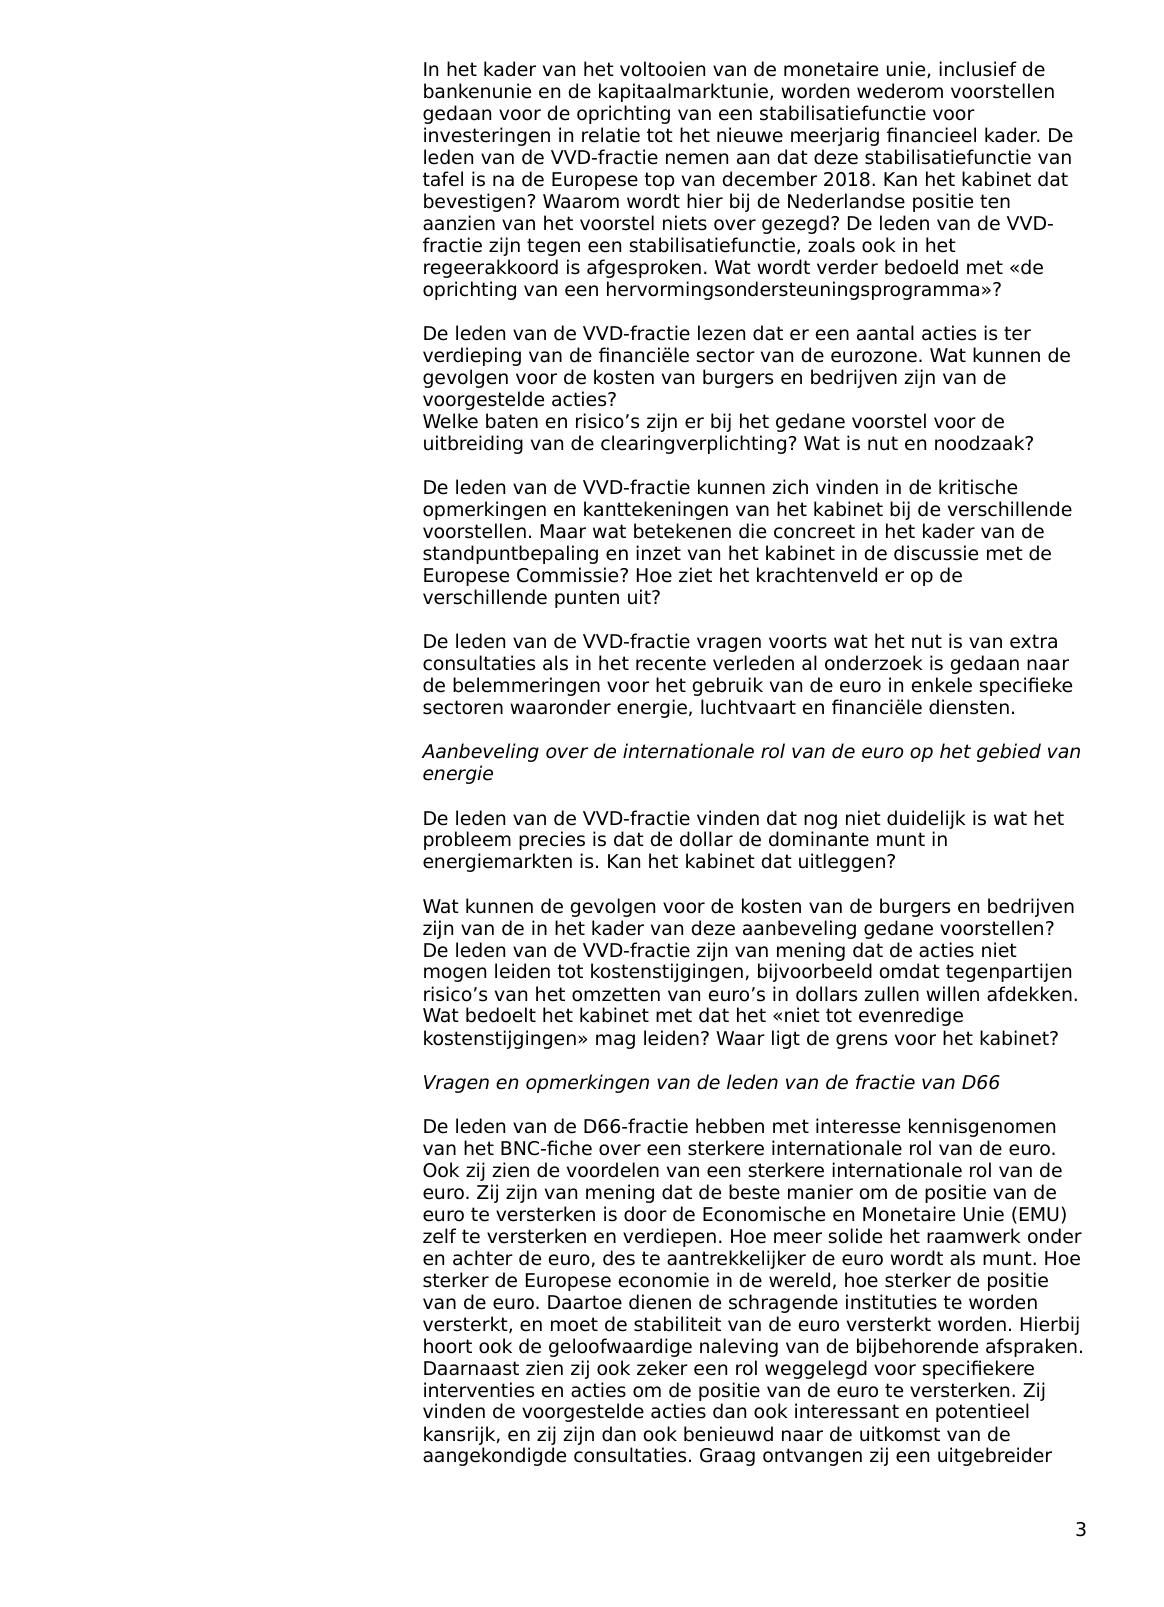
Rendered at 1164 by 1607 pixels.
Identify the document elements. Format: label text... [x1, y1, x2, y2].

text De leden van de VVD-fractie vragen voorts wat het nut is van extra consultaties als in het recente verleden al onderzoek is gedaan naar de belemmeringen voor het gebruik van de euro in enkele specifieke sectoren waaronder energie, luchtvaart en financiële diensten. [422, 631, 1087, 719]
text Wat kunnen de gevolgen voor de kosten van de burgers en bedrijven zijn van de in het kader van deze aanbeveling gedane voorstellen? De leden van de VVD-fractie zijn van mening dat de acties niet mogen leiden tot kostenstijgingen, bijvoorbeeld omdat tegenpartijen risico’s van het omzetten van euro’s in dollars zullen willen afdekken. Wat bedoelt het kabinet met dat het «niet tot evenredige kostenstijgingen» mag leiden? Waar ligt de grens voor het kabinet? [422, 896, 1087, 1049]
subtitle Vragen en opmerkingen van de leden van de fractie van D66 [422, 1072, 1087, 1093]
text De leden van de VVD-fractie vinden dat nog niet duidelijk is wat het probleem precies is dat de dollar de dominante munt in energiemarkten is. Kan het kabinet dat uitleggen? [422, 807, 1087, 873]
text In het kader van het voltooien van de monetaire unie, inclusief de bankenunie en de kapitaalmarktunie, worden wederom voorstellen gedaan voor de oprichting van een stabilisatiefunctie voor investeringen in relatie tot het nieuwe meerjarig financieel kader. De leden van de VVD-fractie nemen aan dat deze stabilisatiefunctie van tafel is na de Europese top van december 2018. Kan het kabinet dat bevestigen? Waarom wordt hier bij de Nederlandse positie ten aanzien van het voorstel niets over gezegd? De leden van de VVD-fractie zijn tegen een stabilisatiefunctie, zoals ook in het regeerakkoord is afgesproken. Wat wordt verder bedoeld met «de oprichting van een hervormingsondersteuningsprogramma»? [422, 59, 1087, 301]
text De leden van de D66-fractie hebben met interesse kennisgenomen van het BNC-fiche over een sterkere internationale rol van de euro. Ook zij zien de voordelen van een sterkere internationale rol van de euro. Zij zijn van mening dat de beste manier om de positie van de euro te versterken is door de Economische en Monetaire Unie (EMU) zelf te versterken en verdiepen. Hoe meer solide het raamwerk onder en achter de euro, des te aantrekkelijker de euro wordt als munt. Hoe sterker de Europese economie in de wereld, hoe sterker de positie van de euro. Daartoe dienen de schragende instituties te worden versterkt, en moet de stabiliteit van de euro versterkt worden. Hierbij hoort ook de geloofwaardige naleving van de bijbehorende afspraken. Daarnaast zien zij ook zeker een rol weggelegd voor specifiekere interventies en acties om de positie van de euro te versterken. Zij vinden de voorgestelde acties dan ook interessant en potentieel kansrijk, en zij zijn dan ook benieuwd naar de uitkomst van de aangekondigde consultaties. Graag ontvangen zij een uitgebreider [422, 1116, 1087, 1467]
subtitle Aanbeveling over de internationale rol van de euro op het gebied van energie [422, 741, 1087, 785]
text Welke baten en risico’s zijn er bij het gedane voorstel voor de uitbreiding van de clearingverplichting? Wat is nut en noodzaak? [422, 411, 1087, 455]
text De leden van de VVD-fractie lezen dat er een aantal acties is ter verdieping van de financiële sector van de eurozone. Wat kunnen de gevolgen voor de kosten van burgers en bedrijven zijn van de voorgestelde acties? [422, 323, 1087, 411]
text De leden van de VVD-fractie kunnen zich vinden in de kritische opmerkingen en kanttekeningen van het kabinet bij de verschillende voorstellen. Maar wat betekenen die concreet in het kader van de standpuntbepaling en inzet van het kabinet in de discussie met de Europese Commissie? Hoe ziet het krachtenveld er op de verschillende punten uit? [422, 477, 1087, 609]
